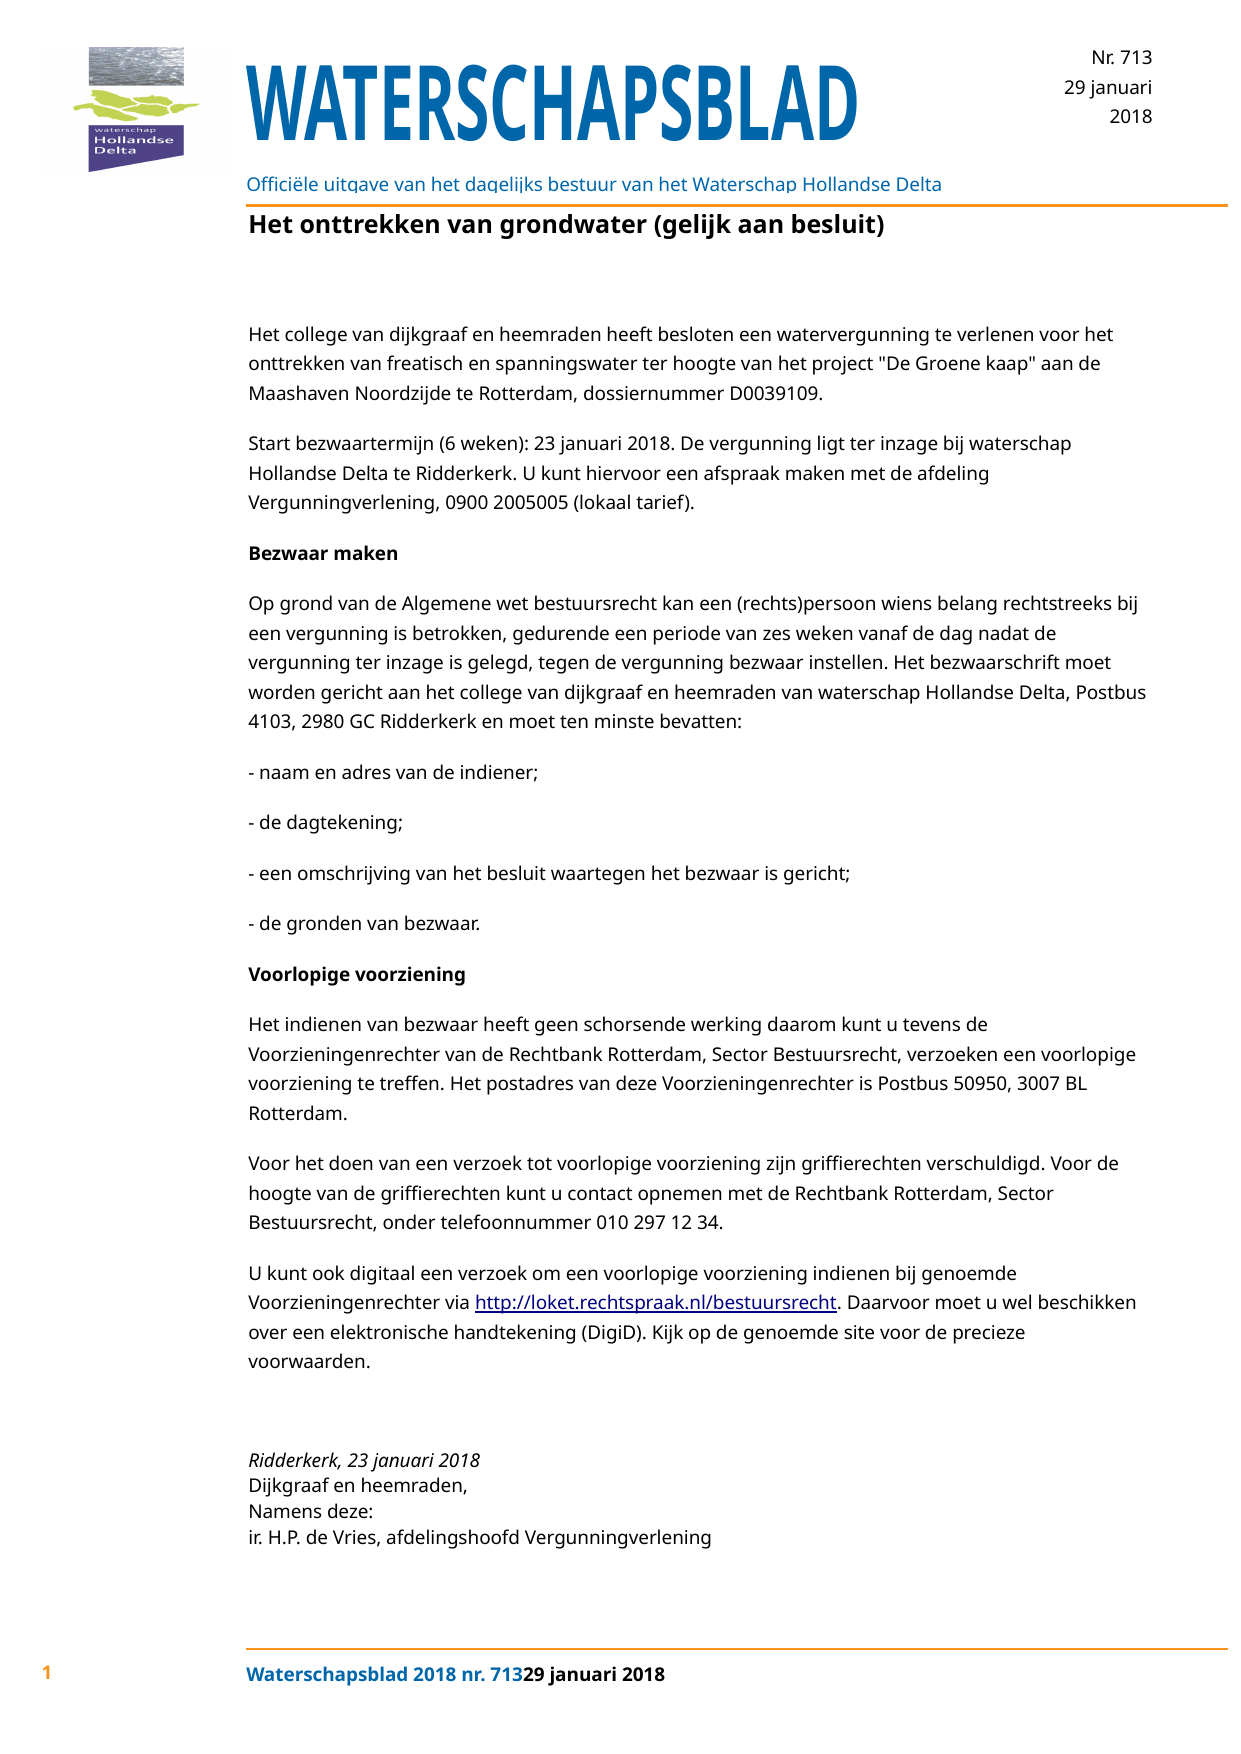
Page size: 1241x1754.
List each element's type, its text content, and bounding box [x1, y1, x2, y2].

text - de dagtekening; [248, 809, 1152, 835]
text Start bezwaartermijn (6 weken): 23 januari 2018. De vergunning ligt ter inzage bij waterschap Hollandse Delta te Ridderkerk. U kunt hiervoor een afspraak maken met de afdeling Vergunningverlening, 0900 2005005 (lokaal tarief). [248, 430, 1152, 515]
text Op grond van de Algemene wet bestuursrecht kan een (rechts)persoon wiens belang rechtstreeks bij een vergunning is betrokken, gedurende een periode van zes weken vanaf de dag nadat de vergunning ter inzage is gelegd, tegen de vergunning bezwaar instellen. Het bezwaarschrift moet worden gericht aan het college van dijkgraaf en heemraden van waterschap Hollandse Delta, Postbus 4103, 2980 GC Ridderkerk en moet ten minste bevatten: [248, 590, 1152, 734]
text Het indienen van bezwaar heeft geen schorsende werking daarom kunt u tevens de Voorzieningenrechter van de Rechtbank Rotterdam, Sector Bestuursrecht, verzoeken een voorlopige voorziening te treffen. Het postadres van deze Voorzieningenrechter is Postbus 50950, 3007 BL Rotterdam. [248, 1011, 1152, 1126]
text Bezwaar maken [248, 540, 1152, 566]
text ir. H.P. de Vries, afdelingshoofd Vergunningverlening [248, 1524, 1152, 1550]
text Dijkgraaf en heemraden, [248, 1473, 1152, 1498]
text - de gronden van bezwaar. [248, 910, 1152, 936]
text Voor het doen van een verzoek tot voorlopige voorziening zijn griffierechten verschuldigd. Voor de hoogte van de griffierechten kunt u contact opnemen met de Rechtbank Rotterdam, Sector Bestuursrecht, onder telefoonnummer 010 297 12 34. [248, 1150, 1152, 1235]
text - naam en adres van de indiener; [248, 759, 1152, 785]
text Het onttrekken van grondwater (gelijk aan besluit) [248, 207, 1152, 241]
text Voorlopige voorziening [248, 961, 1152, 986]
text - een omschrijving van het besluit waartegen het bezwaar is gericht; [248, 860, 1152, 886]
text Het college van dijkgraaf en heemraden heeft besloten een watervergunning te verlenen voor het onttrekken van freatisch en spanningswater ter hoogte van het project "De Groene kaap" aan de Maashaven Noordzijde te Rotterdam, dossiernummer D0039109. [248, 321, 1152, 406]
text Namens deze: [248, 1498, 1152, 1524]
text Ridderkerk, 23 januari 2018 [248, 1447, 1152, 1473]
picture [41, 47, 231, 172]
text U kunt ook digitaal een verzoek om een voorlopige voorziening indienen bij genoemde Voorzieningenrechter via http://loket.rechtspraak.nl/bestuursrecht. Daarvoor moet u wel beschikken over een elektronische handtekening (DigiD). Kijk op de genoemde site voor de precieze voorwaarden. [248, 1260, 1152, 1374]
